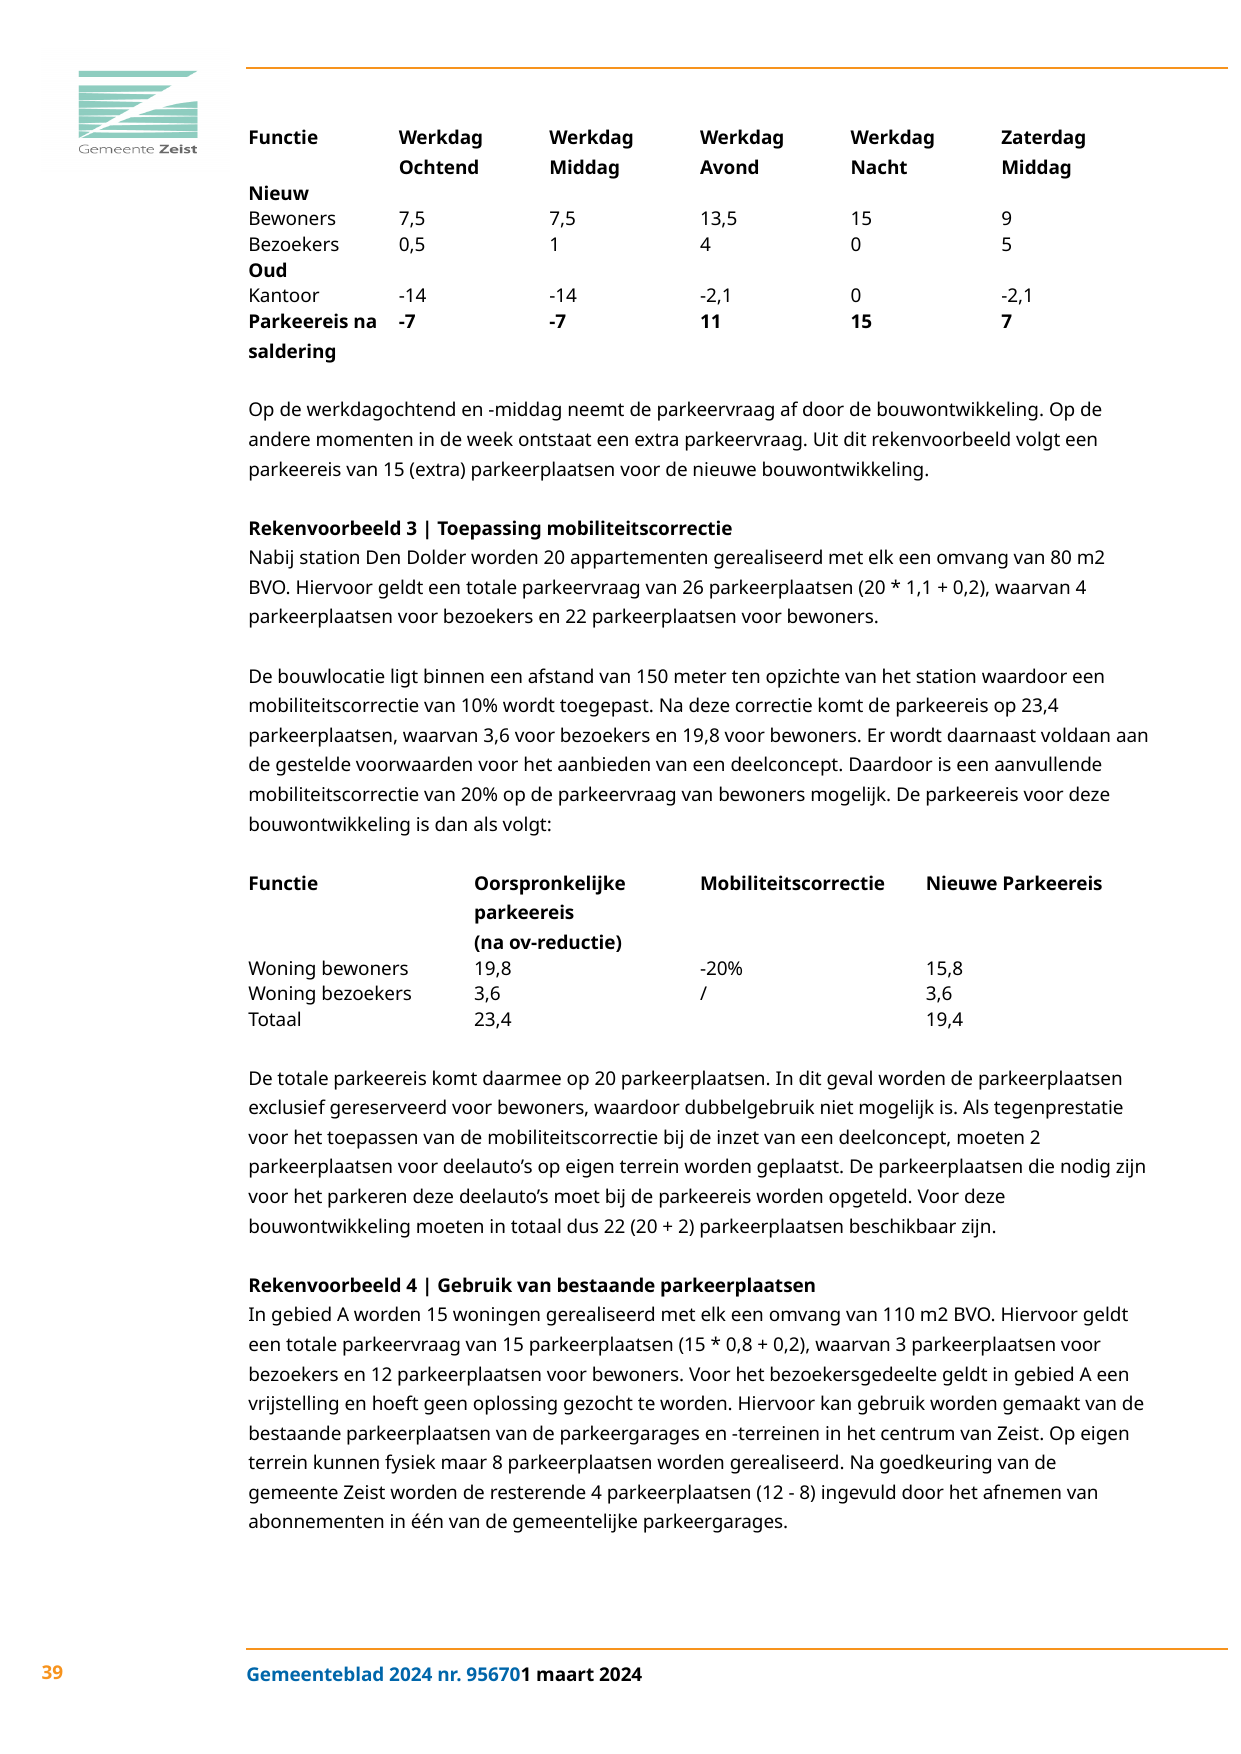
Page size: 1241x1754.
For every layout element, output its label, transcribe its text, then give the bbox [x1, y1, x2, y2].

table_cell -20% [700, 955, 926, 981]
table_cell -2,1 [700, 283, 850, 308]
text Nabij station Den Dolder worden 20 appartementen gerealiseerd met elk een omvang van 80 m2 BVO. Hiervoor geldt een totale parkeervraag van 26 parkeerplaatsen (20 * 1,1 + 0,2), waarvan 4 parkeerplaatsen voor bezoekers en 22 parkeerplaatsen voor bewoners. [248, 544, 1152, 629]
table_header Mobiliteitscorrectie [700, 870, 926, 955]
table_cell 3,6 [474, 981, 700, 1006]
table_cell 7 [1001, 309, 1152, 364]
table_cell 7,5 [549, 206, 700, 231]
table_header Werkdag Ochtend [399, 125, 549, 180]
table_cell Totaal [248, 1006, 474, 1032]
text Rekenvoorbeeld 4 | Gebruik van bestaande parkeerplaatsen [248, 1272, 1152, 1298]
table_cell 19,8 [474, 955, 700, 981]
table_cell 9 [1001, 206, 1152, 231]
table_header Werkdag Avond [700, 125, 850, 180]
table_header Functie [248, 125, 398, 180]
table_header Werkdag Nacht [850, 125, 1001, 180]
table_header Oorspronkelijke parkeereis (na ov-reductie) [474, 870, 700, 955]
table_cell -7 [549, 309, 700, 364]
table_cell 0,5 [399, 231, 549, 257]
table_cell 15 [850, 206, 1001, 231]
table_cell 0 [850, 231, 1001, 257]
table_cell -7 [399, 309, 549, 364]
table_cell 15 [850, 309, 1001, 364]
table_cell Woning bezoekers [248, 981, 474, 1006]
table_header Functie [248, 870, 474, 955]
table_cell Parkeereis na saldering [248, 309, 398, 364]
table_cell Kantoor [248, 283, 398, 308]
table_header Zaterdag Middag [1001, 125, 1152, 180]
table_cell Nieuw [248, 180, 1152, 206]
table_cell 4 [700, 231, 850, 257]
table_cell 23,4 [474, 1006, 700, 1032]
text De totale parkeereis komt daarmee op 20 parkeerplaatsen. In dit geval worden de parkeerplaatsen exclusief gereserveerd voor bewoners, waardoor dubbelgebruik niet mogelijk is. Als tegenprestatie voor het toepassen van de mobiliteitscorrectie bij de inzet van een deelconcept, moeten 2 parkeerplaatsen voor deelauto’s op eigen terrein worden geplaatst. De parkeerplaatsen die nodig zijn voor het parkeren deze deelauto’s moet bij de parkeereis worden opgeteld. Voor deze bouwontwikkeling moeten in totaal dus 22 (20 + 2) parkeerplaatsen beschikbaar zijn. [248, 1065, 1152, 1238]
table_cell 3,6 [926, 981, 1152, 1006]
table_cell 15,8 [926, 955, 1152, 981]
text Op de werkdagochtend en -middag neemt de parkeervraag af door de bouwontwikkeling. Op de andere momenten in de week ontstaat een extra parkeervraag. Uit dit rekenvoorbeeld volgt een parkeereis van 15 (extra) parkeerplaatsen voor de nieuwe bouwontwikkeling. [248, 397, 1152, 481]
table_cell / [700, 981, 926, 1006]
table_cell -14 [549, 283, 700, 308]
text Rekenvoorbeeld 3 | Toepassing mobiliteitscorrectie [248, 515, 1152, 541]
table_cell [700, 1006, 926, 1032]
table_cell 1 [549, 231, 700, 257]
table_cell Bewoners [248, 206, 398, 231]
table_cell 0 [850, 283, 1001, 308]
table_cell 19,4 [926, 1006, 1152, 1032]
table_cell 13,5 [700, 206, 850, 231]
picture [41, 47, 231, 172]
table_cell -14 [399, 283, 549, 308]
text In gebied A worden 15 woningen gerealiseerd met elk een omvang van 110 m2 BVO. Hiervoor geldt een totale parkeervraag van 15 parkeerplaatsen (15 * 0,8 + 0,2), waarvan 3 parkeerplaatsen voor bezoekers en 12 parkeerplaatsen voor bewoners. Voor het bezoekersgedeelte geldt in gebied A een vrijstelling en hoeft geen oplossing gezocht te worden. Hiervoor kan gebruik worden gemaakt van de bestaande parkeerplaatsen van de parkeergarages en -terreinen in het centrum van Zeist. Op eigen terrein kunnen fysiek maar 8 parkeerplaatsen worden gerealiseerd. Na goedkeuring van de gemeente Zeist worden de resterende 4 parkeerplaatsen (12 - 8) ingevuld door het afnemen van abonnementen in één van de gemeentelijke parkeergarages. [248, 1302, 1152, 1534]
table_cell Bezoekers [248, 231, 398, 257]
text De bouwlocatie ligt binnen een afstand van 150 meter ten opzichte van het station waardoor een mobiliteitscorrectie van 10% wordt toegepast. Na deze correctie komt de parkeereis op 23,4 parkeerplaatsen, waarvan 3,6 voor bezoekers en 19,8 voor bewoners. Er wordt daarnaast voldaan aan de gestelde voorwaarden voor het aanbieden van een deelconcept. Daardoor is een aanvullende mobiliteitscorrectie van 20% op de parkeervraag van bewoners mogelijk. De parkeereis voor deze bouwontwikkeling is dan als volgt: [248, 663, 1152, 836]
table_cell Woning bewoners [248, 955, 474, 981]
table_header Nieuwe Parkeereis [926, 870, 1152, 955]
table_cell 5 [1001, 231, 1152, 257]
table_cell 11 [700, 309, 850, 364]
table_cell 7,5 [399, 206, 549, 231]
table_header Werkdag Middag [549, 125, 700, 180]
table_cell -2,1 [1001, 283, 1152, 308]
table_cell Oud [248, 257, 1152, 283]
